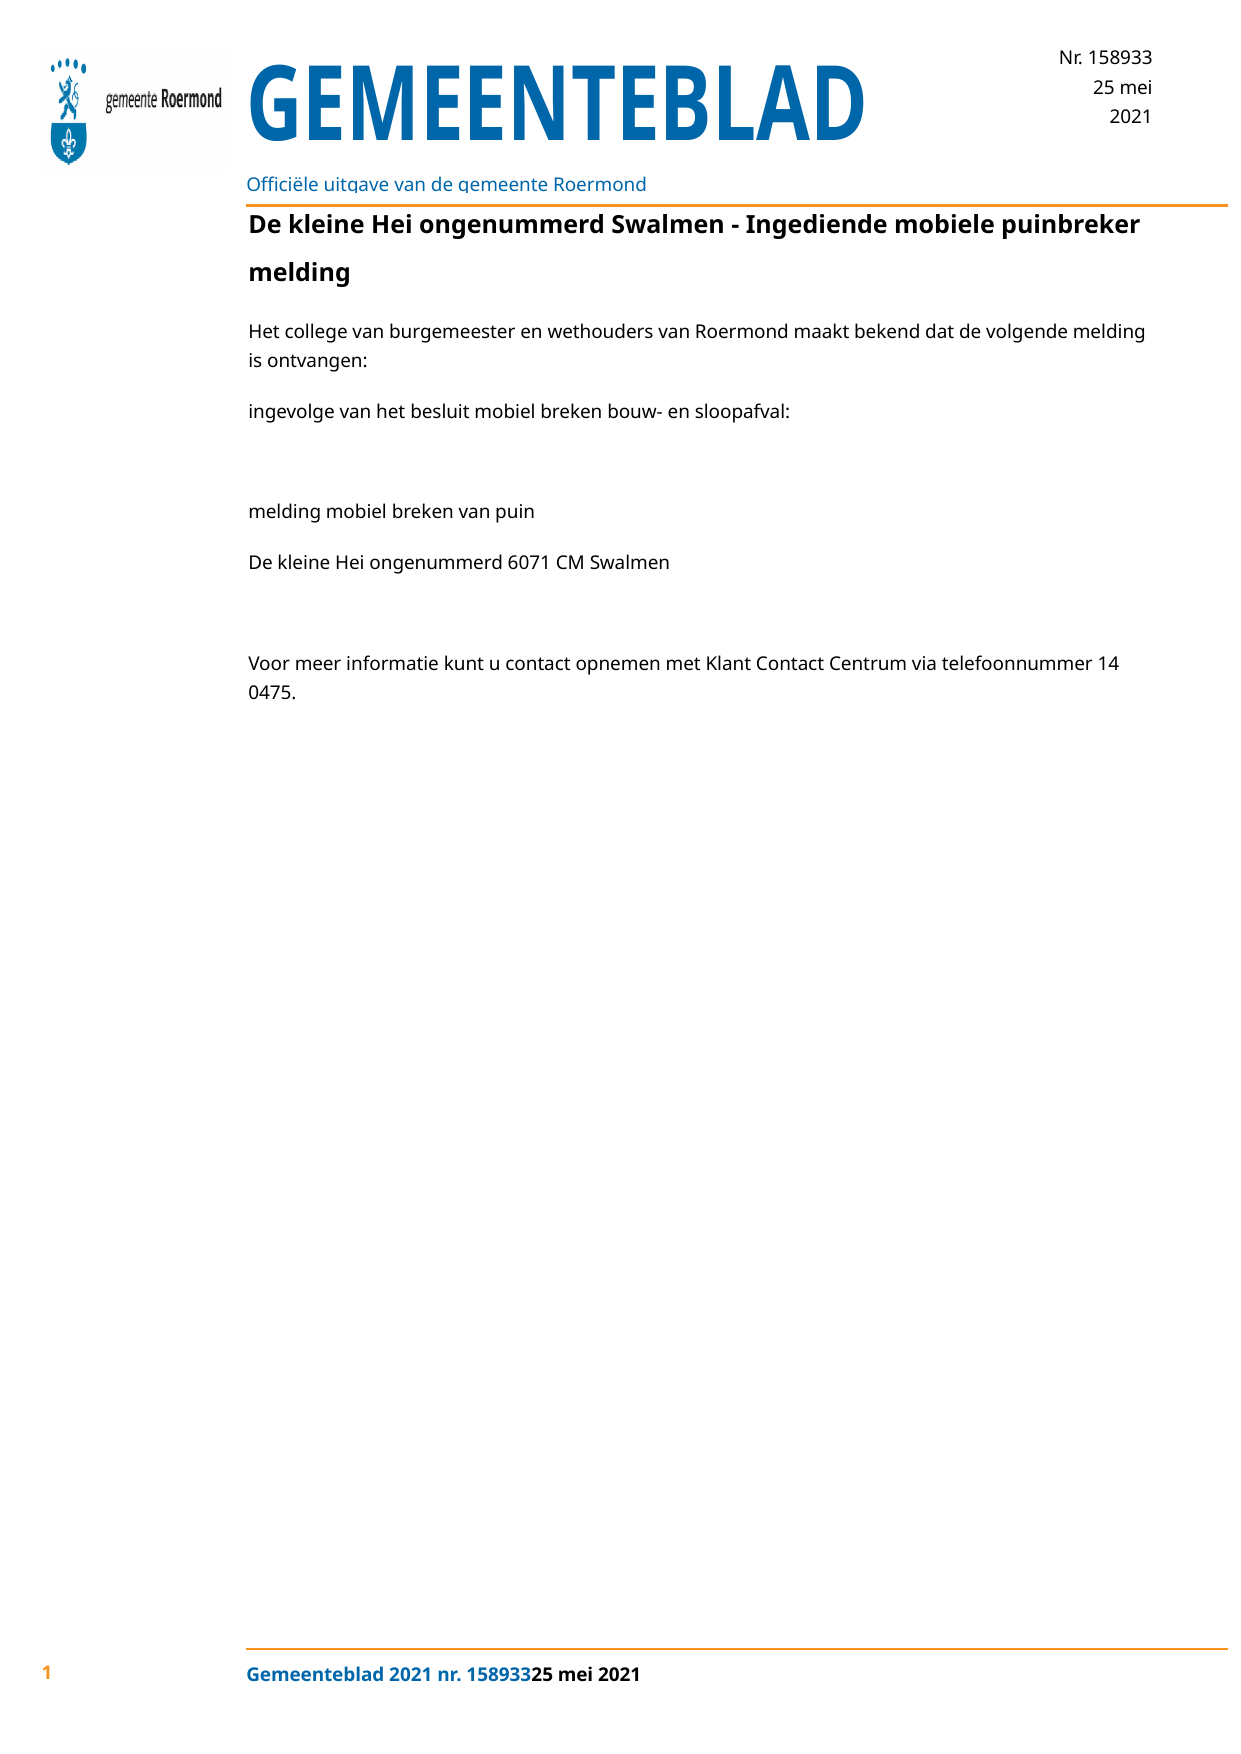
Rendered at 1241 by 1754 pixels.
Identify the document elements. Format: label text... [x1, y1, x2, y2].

text Voor meer informatie kunt u contact opnemen met Klant Contact Centrum via telefoonnummer 14 0475. [248, 650, 1152, 705]
text melding mobiel breken van puin [248, 499, 1152, 524]
text Het college van burgemeester en wethouders van Roermond maakt bekend dat de volgende melding is ontvangen: [248, 318, 1152, 373]
text ingevolge van het besluit mobiel breken bouw- en sloopafval: [248, 398, 1152, 424]
picture [41, 47, 231, 172]
text De kleine Hei ongenummerd 6071 CM Swalmen [248, 549, 1152, 575]
text De kleine Hei ongenummerd Swalmen - Ingediende mobiele puinbreker melding [248, 207, 1152, 288]
